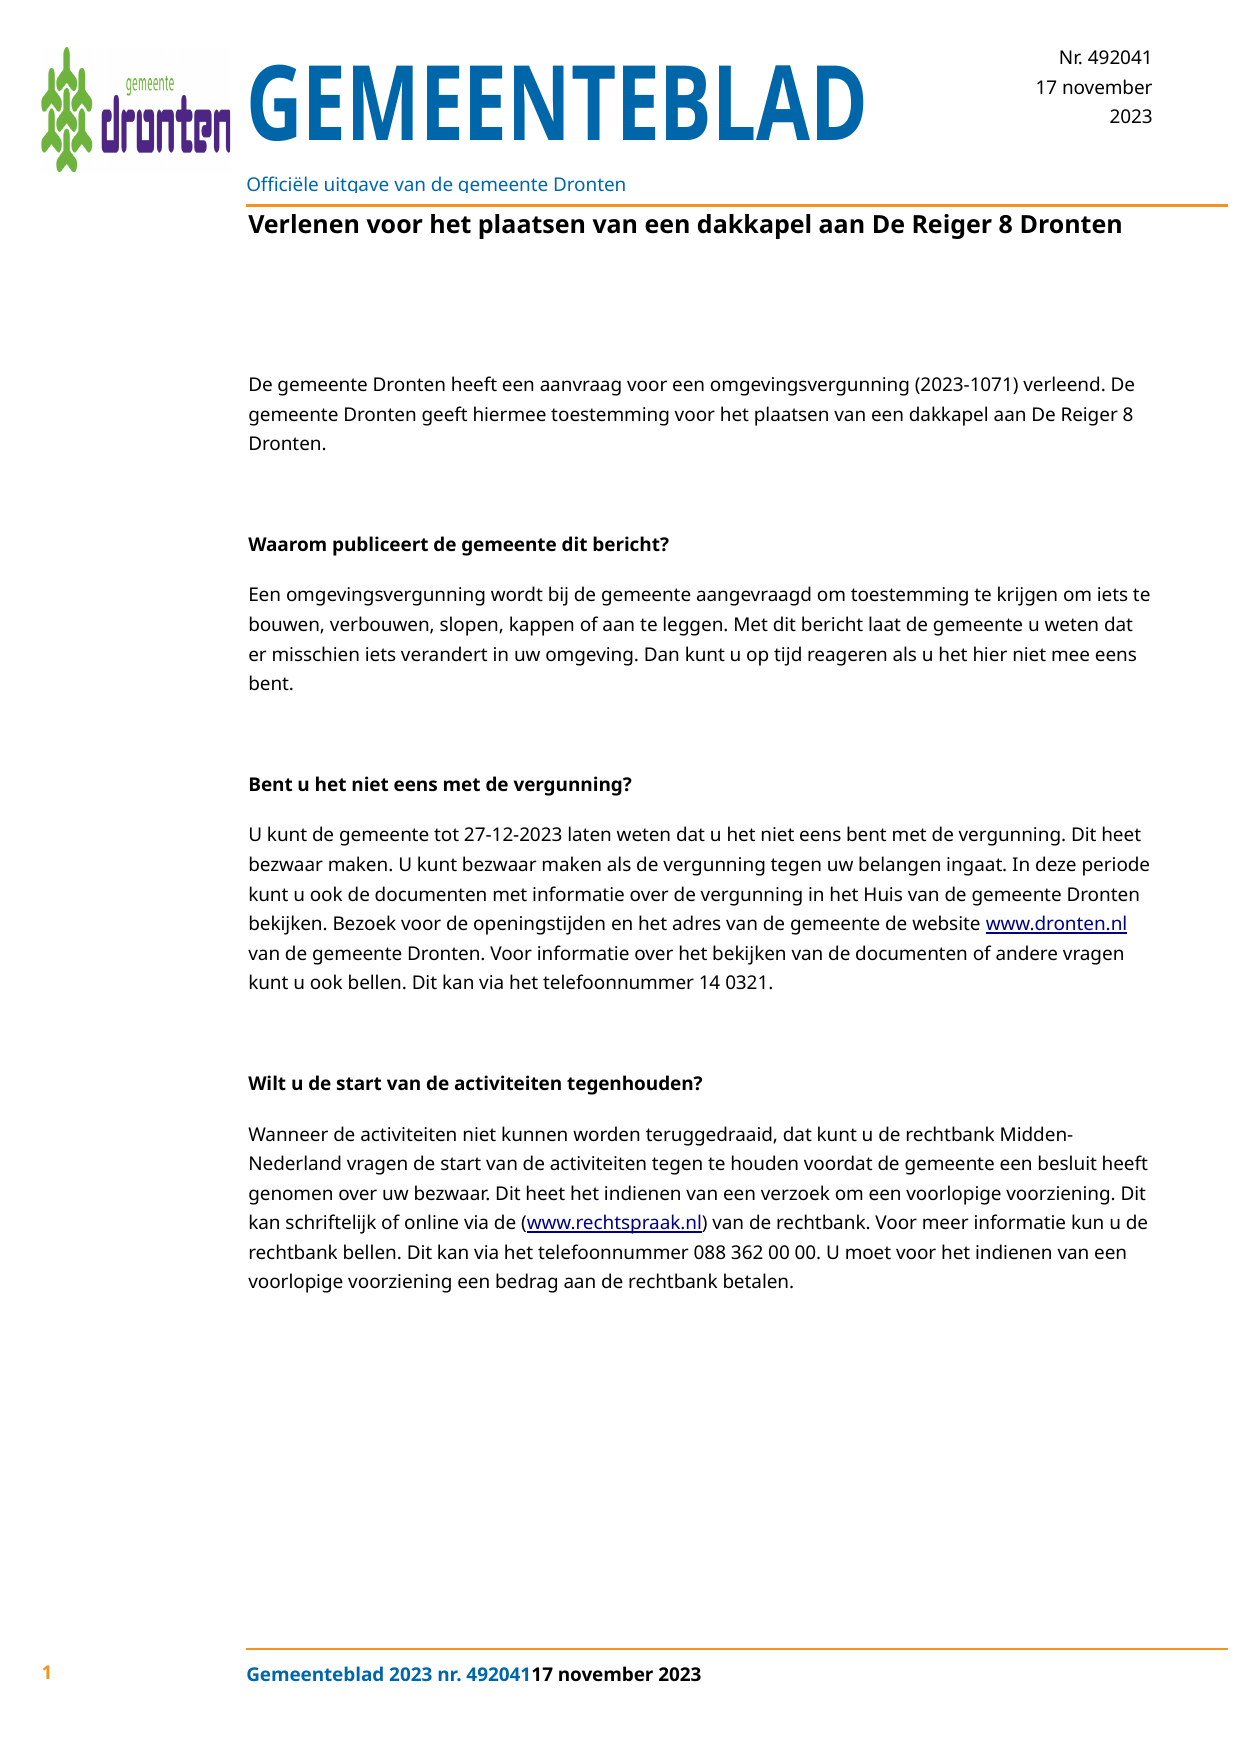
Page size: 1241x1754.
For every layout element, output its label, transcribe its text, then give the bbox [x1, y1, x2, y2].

text U kunt de gemeente tot 27-12-2023 laten weten dat u het niet eens bent met de vergunning. Dit heet bezwaar maken. U kunt bezwaar maken als de vergunning tegen uw belangen ingaat. In deze periode kunt u ook de documenten met informatie over de vergunning in het Huis van de gemeente Dronten bekijken. Bezoek voor de openingstijden en het adres van de gemeente de website www.dronten.nl van de gemeente Dronten. Voor informatie over het bekijken van de documenten of andere vragen kunt u ook bellen. Dit kan via het telefoonnummer 14 0321. [248, 822, 1152, 995]
text Wanneer de activiteiten niet kunnen worden teruggedraaid, dat kunt u de rechtbank Midden-Nederland vragen de start van de activiteiten tegen te houden voordat de gemeente een besluit heeft genomen over uw bezwaar. Dit heet het indienen van een verzoek om een voorlopige voorziening. Dit kan schriftelijk of online via de (www.rechtspraak.nl) van de rechtbank. Voor meer informatie kun u de rechtbank bellen. Dit kan via het telefoonnummer 088 362 00 00. U moet voor het indienen van een voorlopige voorziening een bedrag aan de rechtbank betalen. [248, 1121, 1152, 1294]
text De gemeente Dronten heeft een aanvraag voor een omgevingsvergunning (2023-1071) verleend. De gemeente Dronten geeft hiermee toestemming voor het plaatsen van een dakkapel aan De Reiger 8 Dronten. [248, 371, 1152, 456]
text Verlenen voor het plaatsen van een dakkapel aan De Reiger 8 Dronten [248, 207, 1152, 241]
text Bent u het niet eens met de vergunning? [248, 771, 1152, 797]
text Wilt u de start van de activiteiten tegenhouden? [248, 1070, 1152, 1096]
text Een omgevingsvergunning wordt bij de gemeente aangevraagd om toestemming te krijgen om iets te bouwen, verbouwen, slopen, kappen of aan te leggen. Met dit bericht laat de gemeente u weten dat er misschien iets verandert in uw omgeving. Dan kunt u op tijd reageren als u het hier niet mee eens bent. [248, 582, 1152, 696]
picture [41, 47, 231, 172]
text Waarom publiceert de gemeente dit bericht? [248, 531, 1152, 557]
